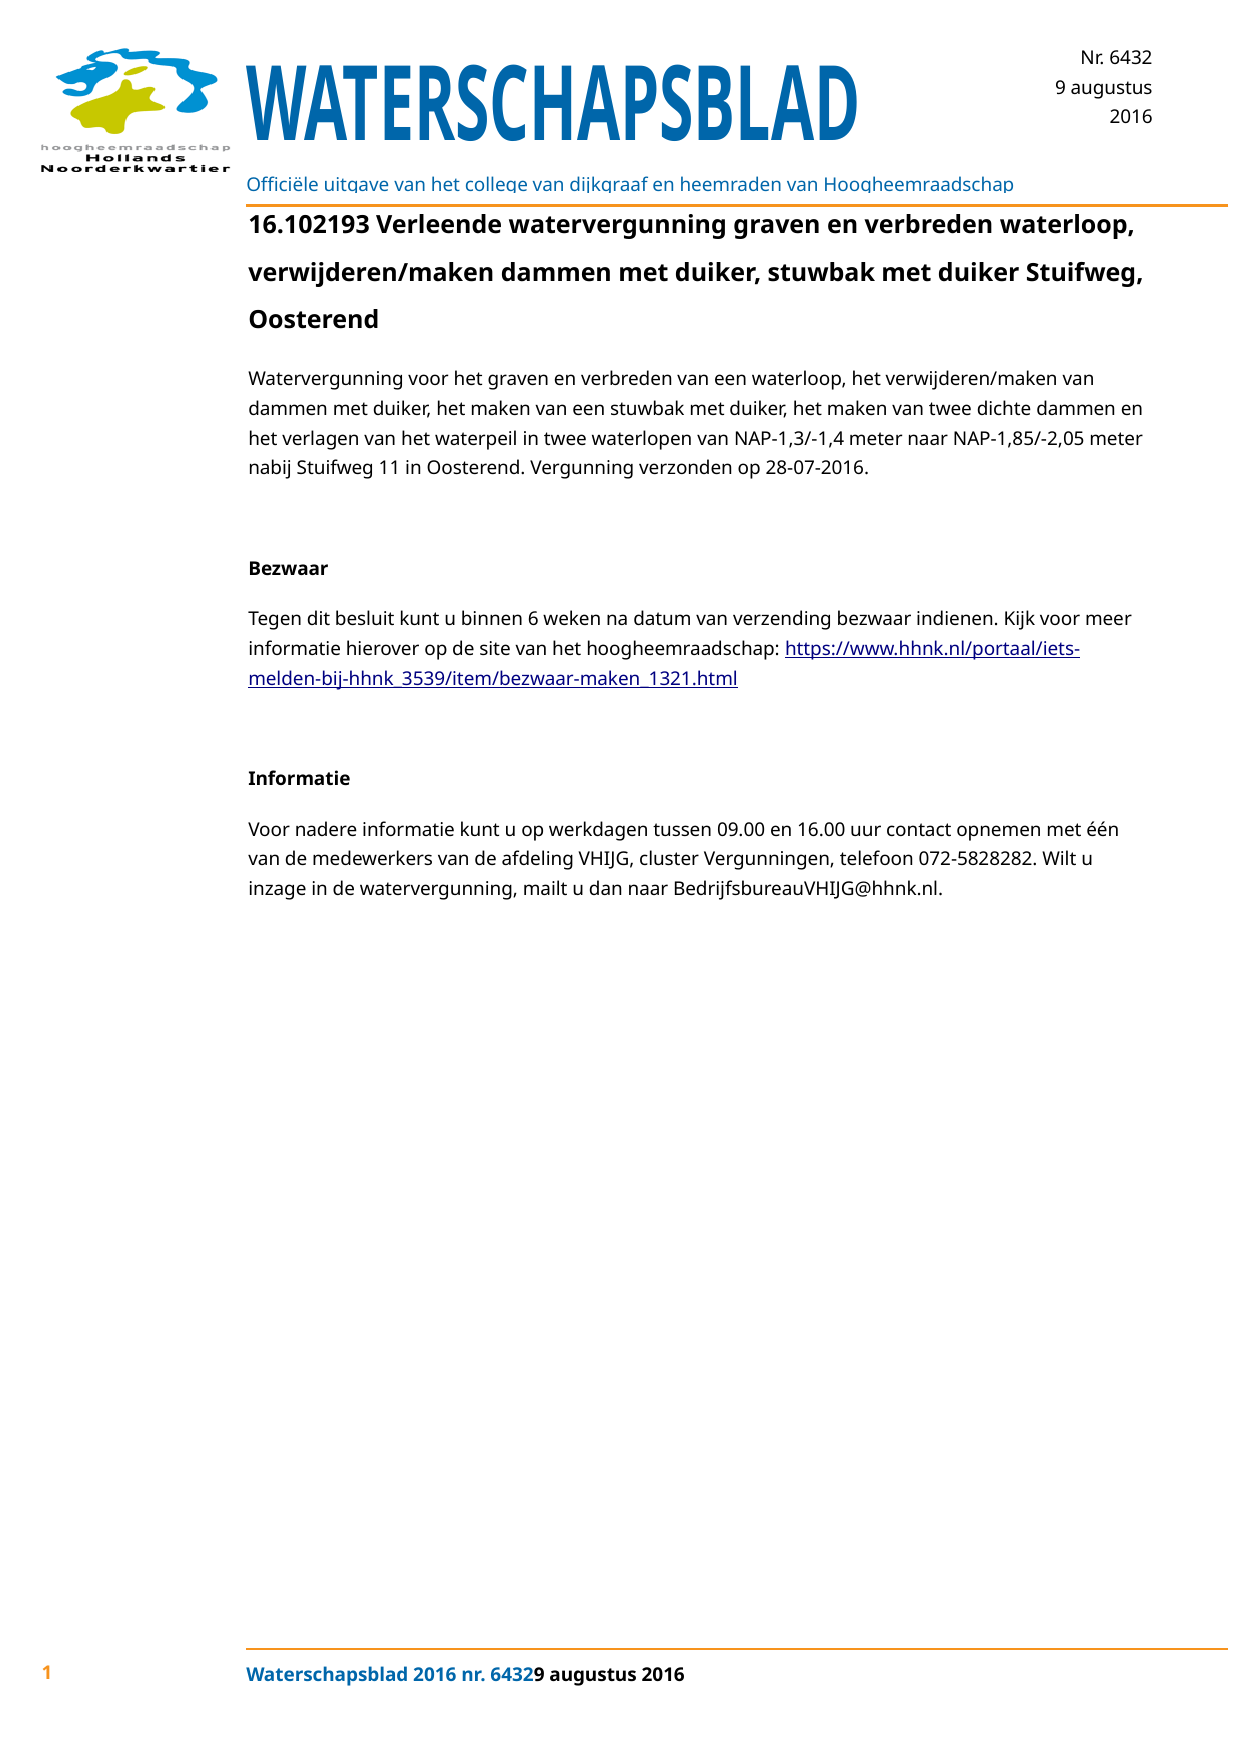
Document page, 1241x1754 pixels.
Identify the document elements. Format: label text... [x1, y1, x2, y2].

text Bezwaar [248, 555, 1152, 581]
text Watervergunning voor het graven en verbreden van een waterloop, het verwijderen/maken van dammen met duiker, het maken van een stuwbak met duiker, het maken van twee dichte dammen en het verlagen van het waterpeil in twee waterlopen van NAP-1,3/-1,4 meter naar NAP-1,85/-2,05 meter nabij Stuifweg 11 in Oosterend. Vergunning verzonden op 28-07-2016. [248, 366, 1152, 480]
text 16.102193 Verleende watervergunning graven en verbreden waterloop, verwijderen/maken dammen met duiker, stuwbak met duiker Stuifweg, Oosterend [248, 207, 1152, 336]
picture [41, 47, 231, 172]
text Informatie [248, 766, 1152, 791]
text Tegen dit besluit kunt u binnen 6 weken na datum van verzending bezwaar indienen. Kijk voor meer informatie hierover op de site van het hoogheemraadschap: https://www.hhnk.nl/portaal/iets-melden-bij-hhnk_3539/item/bezwaar-maken_1321.html [248, 606, 1152, 690]
text Voor nadere informatie kunt u op werkdagen tussen 09.00 en 16.00 uur contact opnemen met één van de medewerkers van de afdeling VHIJG, cluster Vergunningen, telefoon 072-5828282. Wilt u inzage in de watervergunning, mailt u dan naar BedrijfsbureauVHIJG@hhnk.nl. [248, 816, 1152, 901]
